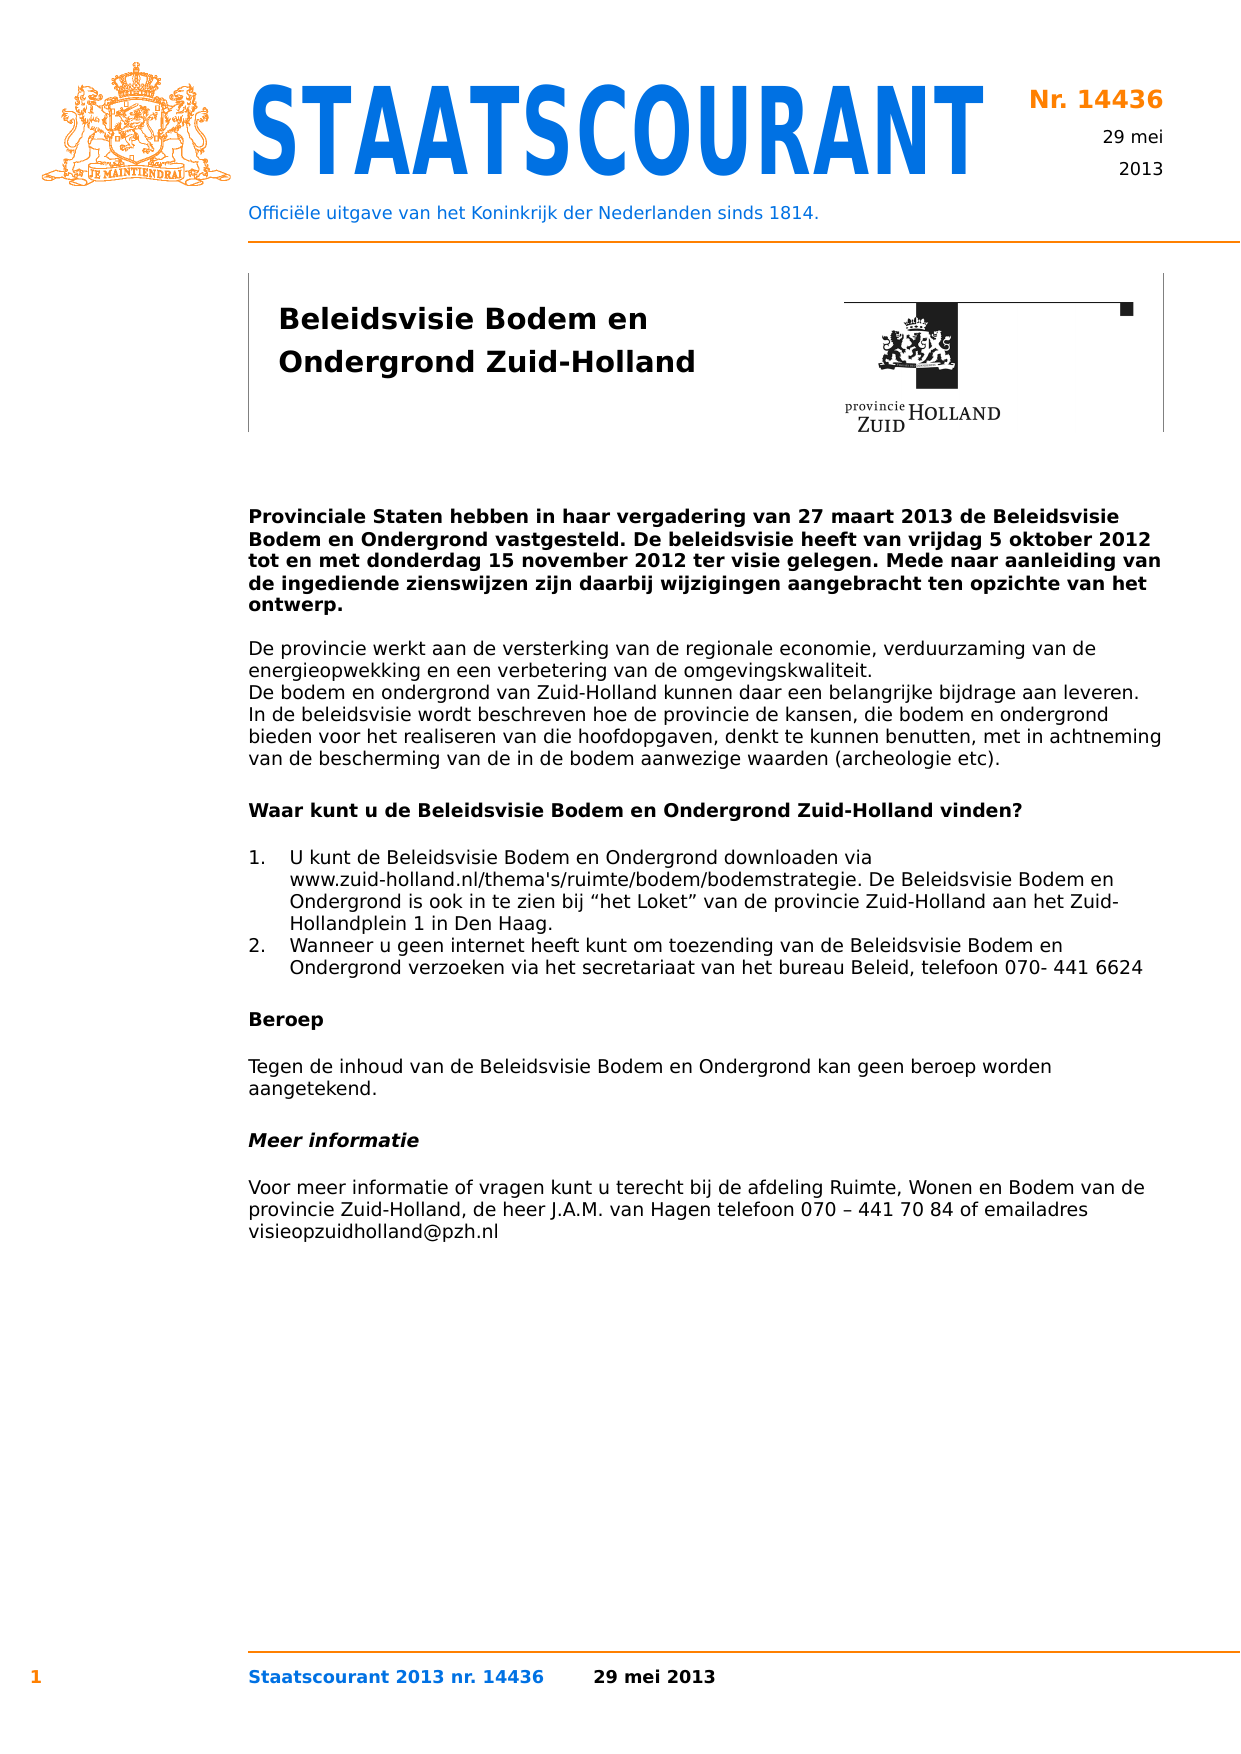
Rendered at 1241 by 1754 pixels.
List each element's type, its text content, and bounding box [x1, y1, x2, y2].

table_header [25, 62, 248, 241]
table_cell 29 mei [998, 121, 1240, 153]
table_header STAATSCOURANT [248, 62, 998, 203]
text Provinciale Staten hebben in haar vergadering van 27 maart 2013 de Beleidsvisie Bodem en Ondergrond vastgesteld. De beleidsvisie heeft van vrijdag 5 oktober 2012 tot en met donderdag 15 november 2012 ter visie gelegen. Mede naar aanleiding van de ingediende zienswijzen zijn daarbij wijzigingen aangebracht ten opzichte van het ontwerp. [248, 506, 1163, 616]
subtitle Beleidsvisie Bodem en Ondergrond Zuid-Holland [249, 273, 1163, 432]
text Voor meer informatie of vragen kunt u terecht bij de afdeling Ruimte, Wonen en Bodem van de provincie Zuid-Holland, de heer J.A.M. van Hagen telefoon 070 – 441 70 84 of emailadres visieopzuidholland@pzh.nl [248, 1177, 1163, 1243]
text 1. U kunt de Beleidsvisie Bodem en Ondergrond downloaden via www.zuid-holland.nl/thema's/ruimte/bodem/bodemstrategie. De Beleidsvisie Bodem en Ondergrond is ook in te zien bij “het Loket” van de provincie Zuid-Holland aan het Zuid-Hollandplein 1 in Den Haag. [248, 847, 1163, 935]
table_cell Officiële uitgave van het Koninkrijk der Nederlanden sinds 1814. [248, 203, 1240, 241]
text 2. Wanneer u geen internet heeft kunt om toezending van de Beleidsvisie Bodem en Ondergrond verzoeken via het secretariaat van het bureau Beleid, telefoon 070- 441 6624 [248, 935, 1163, 979]
subtitle Beroep [248, 1009, 1163, 1031]
table_header Nr. 14436 [998, 62, 1240, 121]
text Tegen de inhoud van de Beleidsvisie Bodem en Ondergrond kan geen beroep worden aangetekend. [248, 1056, 1163, 1100]
table_cell 2013 [998, 153, 1240, 203]
text In de beleidsvisie wordt beschreven hoe de provincie de kansen, die bodem en ondergrond bieden voor het realiseren van die hoofdopgaven, denkt te kunnen benutten, met in achtneming van de bescherming van de in de bodem aanwezige waarden (archeologie etc). [248, 704, 1163, 770]
subtitle Waar kunt u de Beleidsvisie Bodem en Ondergrond Zuid-Holland vinden? [248, 800, 1163, 822]
picture [41, 62, 231, 186]
subtitle Meer informatie [248, 1130, 1163, 1152]
text De provincie werkt aan de versterking van de regionale economie, verduurzaming van de energieopwekking en een verbetering van de omgevingskwaliteit. [248, 638, 1163, 682]
picture [844, 302, 1134, 433]
text De bodem en ondergrond van Zuid-Holland kunnen daar een belangrijke bijdrage aan leveren. [248, 682, 1163, 704]
